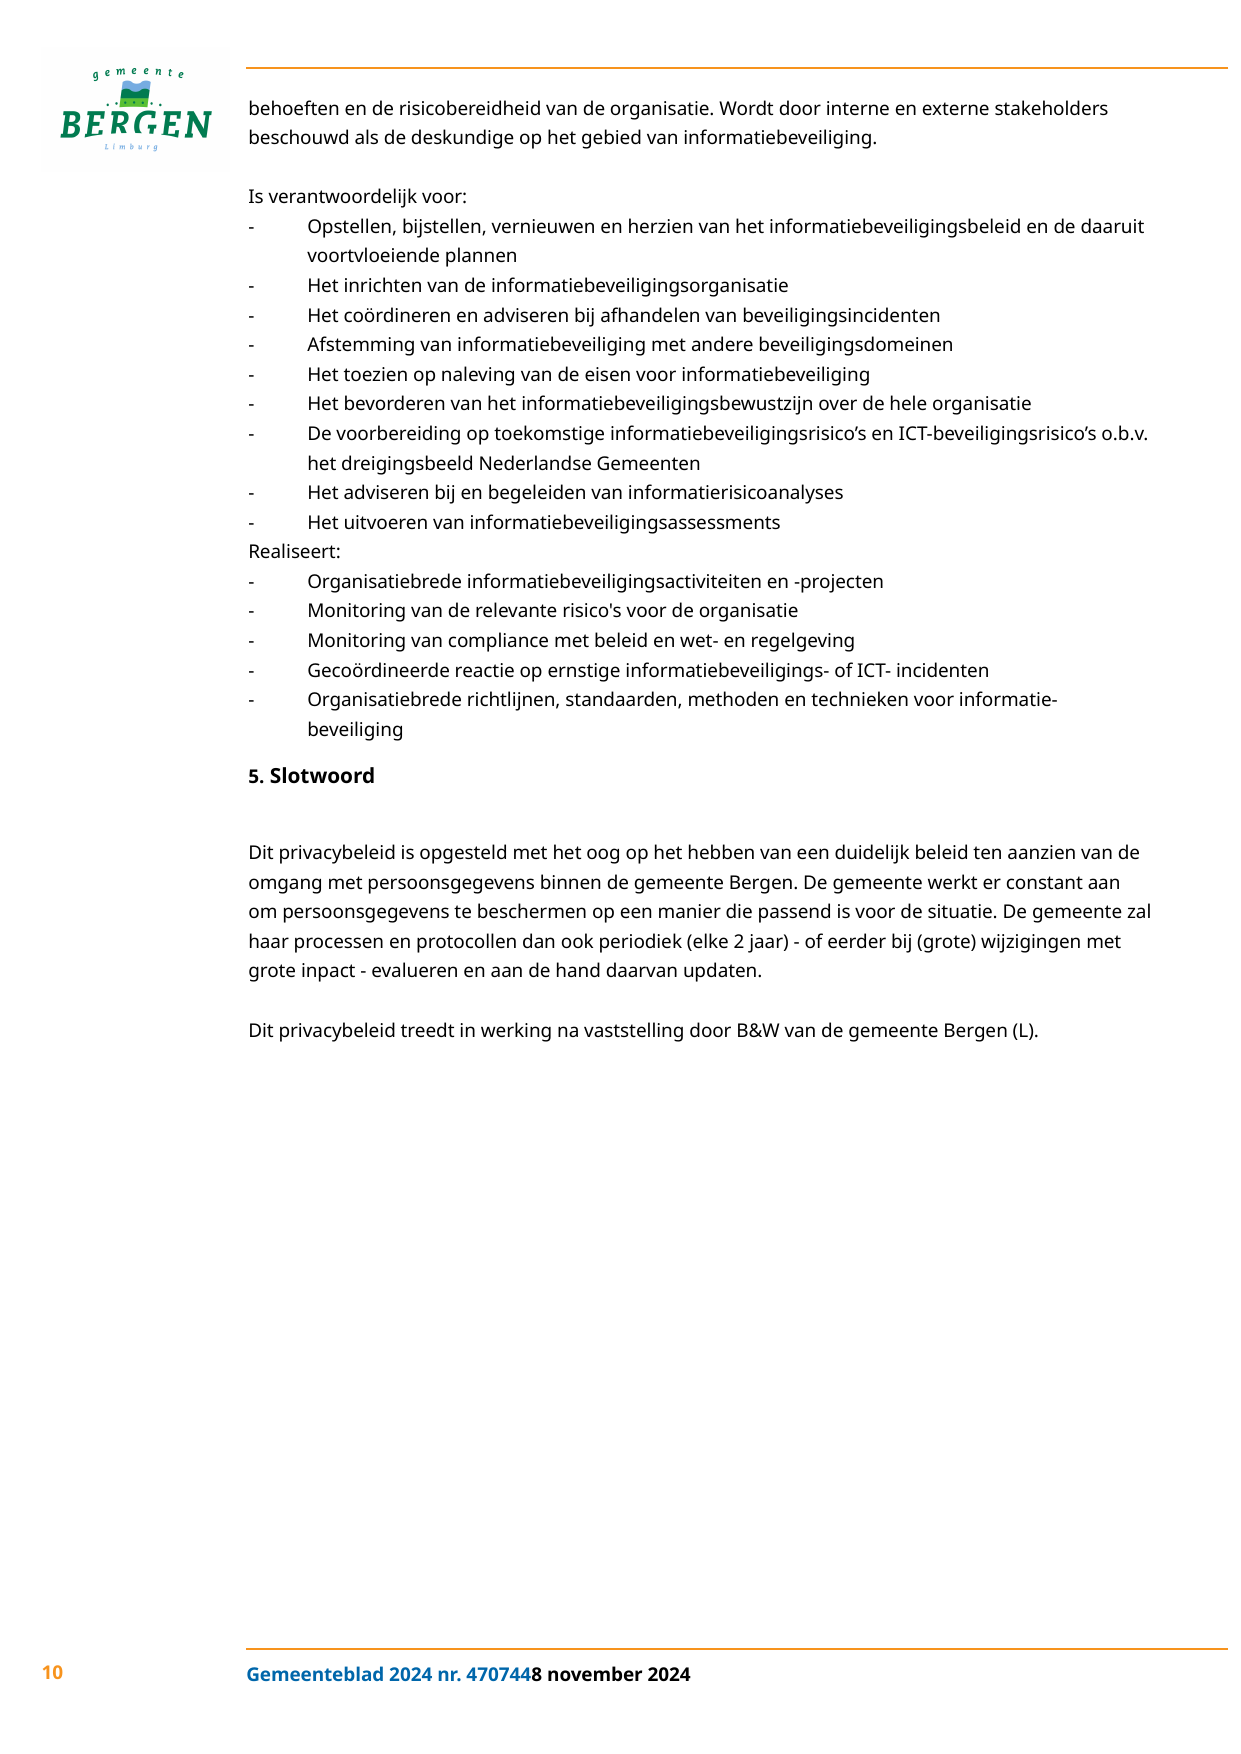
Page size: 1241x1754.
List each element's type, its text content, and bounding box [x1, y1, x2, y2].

list Het inrichten van de informatiebeveiligingsorganisatie [248, 272, 1152, 298]
list De voorbereiding op toekomstige informatiebeveiligingsrisico’s en ICT-beveiligingsrisico’s o.b.v. het dreigingsbeeld Nederlandse Gemeenten [248, 420, 1152, 476]
list Monitoring van de relevante risico's voor de organisatie [248, 598, 1152, 623]
list Het uitvoeren van informatiebeveiligingsassessments [248, 509, 1152, 535]
list Het coördineren en adviseren bij afhandelen van beveiligingsincidenten [248, 302, 1152, 328]
text Dit privacybeleid treedt in werking na vaststelling door B&W van de gemeente Bergen (L). [248, 1017, 1152, 1043]
list Het toezien op naleving van de eisen voor informatiebeveiliging [248, 361, 1152, 387]
list Afstemming van informatiebeveiliging met andere beveiligingsdomeinen [248, 331, 1152, 357]
list Gecoördineerde reactie op ernstige informatiebeveiligings- of ICT- incidenten [248, 657, 1152, 683]
text 5. Slotwoord [248, 762, 1152, 790]
list Organisatiebrede richtlijnen, standaarden, methoden en technieken voor informatie- beveiliging [248, 686, 1152, 742]
list Organisatiebrede informatiebeveiligingsactiviteiten en -projecten [248, 568, 1152, 594]
text Realiseert: [248, 538, 1152, 564]
text behoeften en de risicobereidheid van de organisatie. Wordt door interne en externe stakeholders beschouwd als de deskundige op het gebied van informatiebeveiliging. [248, 95, 1152, 150]
picture [41, 47, 231, 172]
list Het adviseren bij en begeleiden van informatierisicoanalyses [248, 479, 1152, 505]
text Is verantwoordelijk voor: [248, 183, 1152, 209]
text Dit privacybeleid is opgesteld met het oog op het hebben van een duidelijk beleid ten aanzien van de omgang met persoonsgegevens binnen de gemeente Bergen. De gemeente werkt er constant aan om persoonsgegevens te beschermen op een manier die passend is voor de situatie. De gemeente zal haar processen en protocollen dan ook periodiek (elke 2 jaar) - of eerder bij (grote) wijzigingen met grote inpact - evalueren en aan de hand daarvan updaten. [248, 839, 1152, 983]
list Opstellen, bijstellen, vernieuwen en herzien van het informatiebeveiligingsbeleid en de daaruit voortvloeiende plannen [248, 213, 1152, 268]
list Monitoring van compliance met beleid en wet- en regelgeving [248, 627, 1152, 653]
list Het bevorderen van het informatiebeveiligingsbewustzijn over de hele organisatie [248, 391, 1152, 416]
